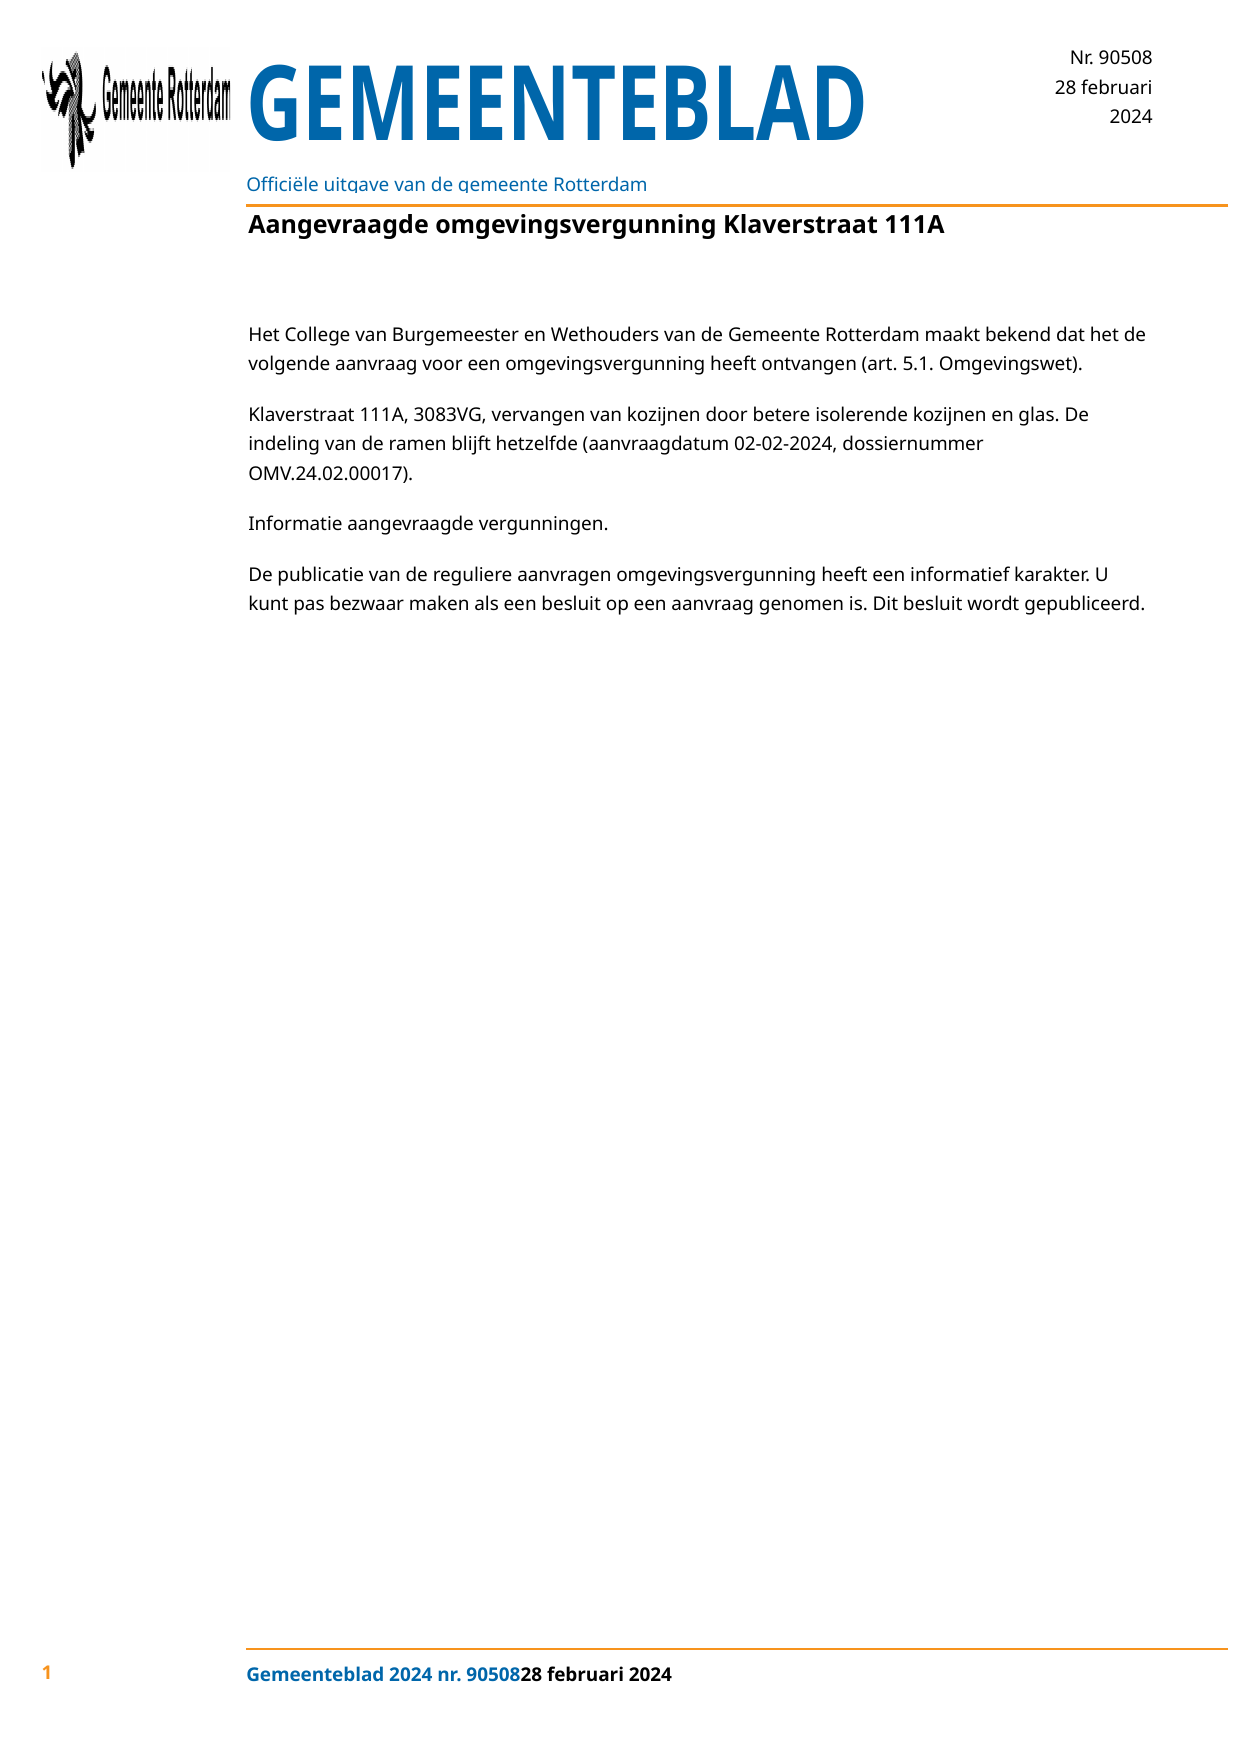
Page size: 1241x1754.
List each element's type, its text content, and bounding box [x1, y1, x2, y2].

picture [41, 47, 231, 172]
text Informatie aangevraagde vergunningen. [248, 510, 1152, 536]
text De publicatie van de reguliere aanvragen omgevingsvergunning heeft een informatief karakter. U kunt pas bezwaar maken als een besluit op een aanvraag genomen is. Dit besluit wordt gepubliceerd. [248, 561, 1152, 616]
text Aangevraagde omgevingsvergunning Klaverstraat 111A [248, 207, 1152, 241]
text Klaverstraat 111A, 3083VG, vervangen van kozijnen door betere isolerende kozijnen en glas. De indeling van de ramen blijft hetzelfde (aanvraagdatum 02-02-2024, dossiernummer OMV.24.02.00017). [248, 401, 1152, 486]
text Het College van Burgemeester en Wethouders van de Gemeente Rotterdam maakt bekend dat het de volgende aanvraag voor een omgevingsvergunning heeft ontvangen (art. 5.1. Omgevingswet). [248, 321, 1152, 376]
